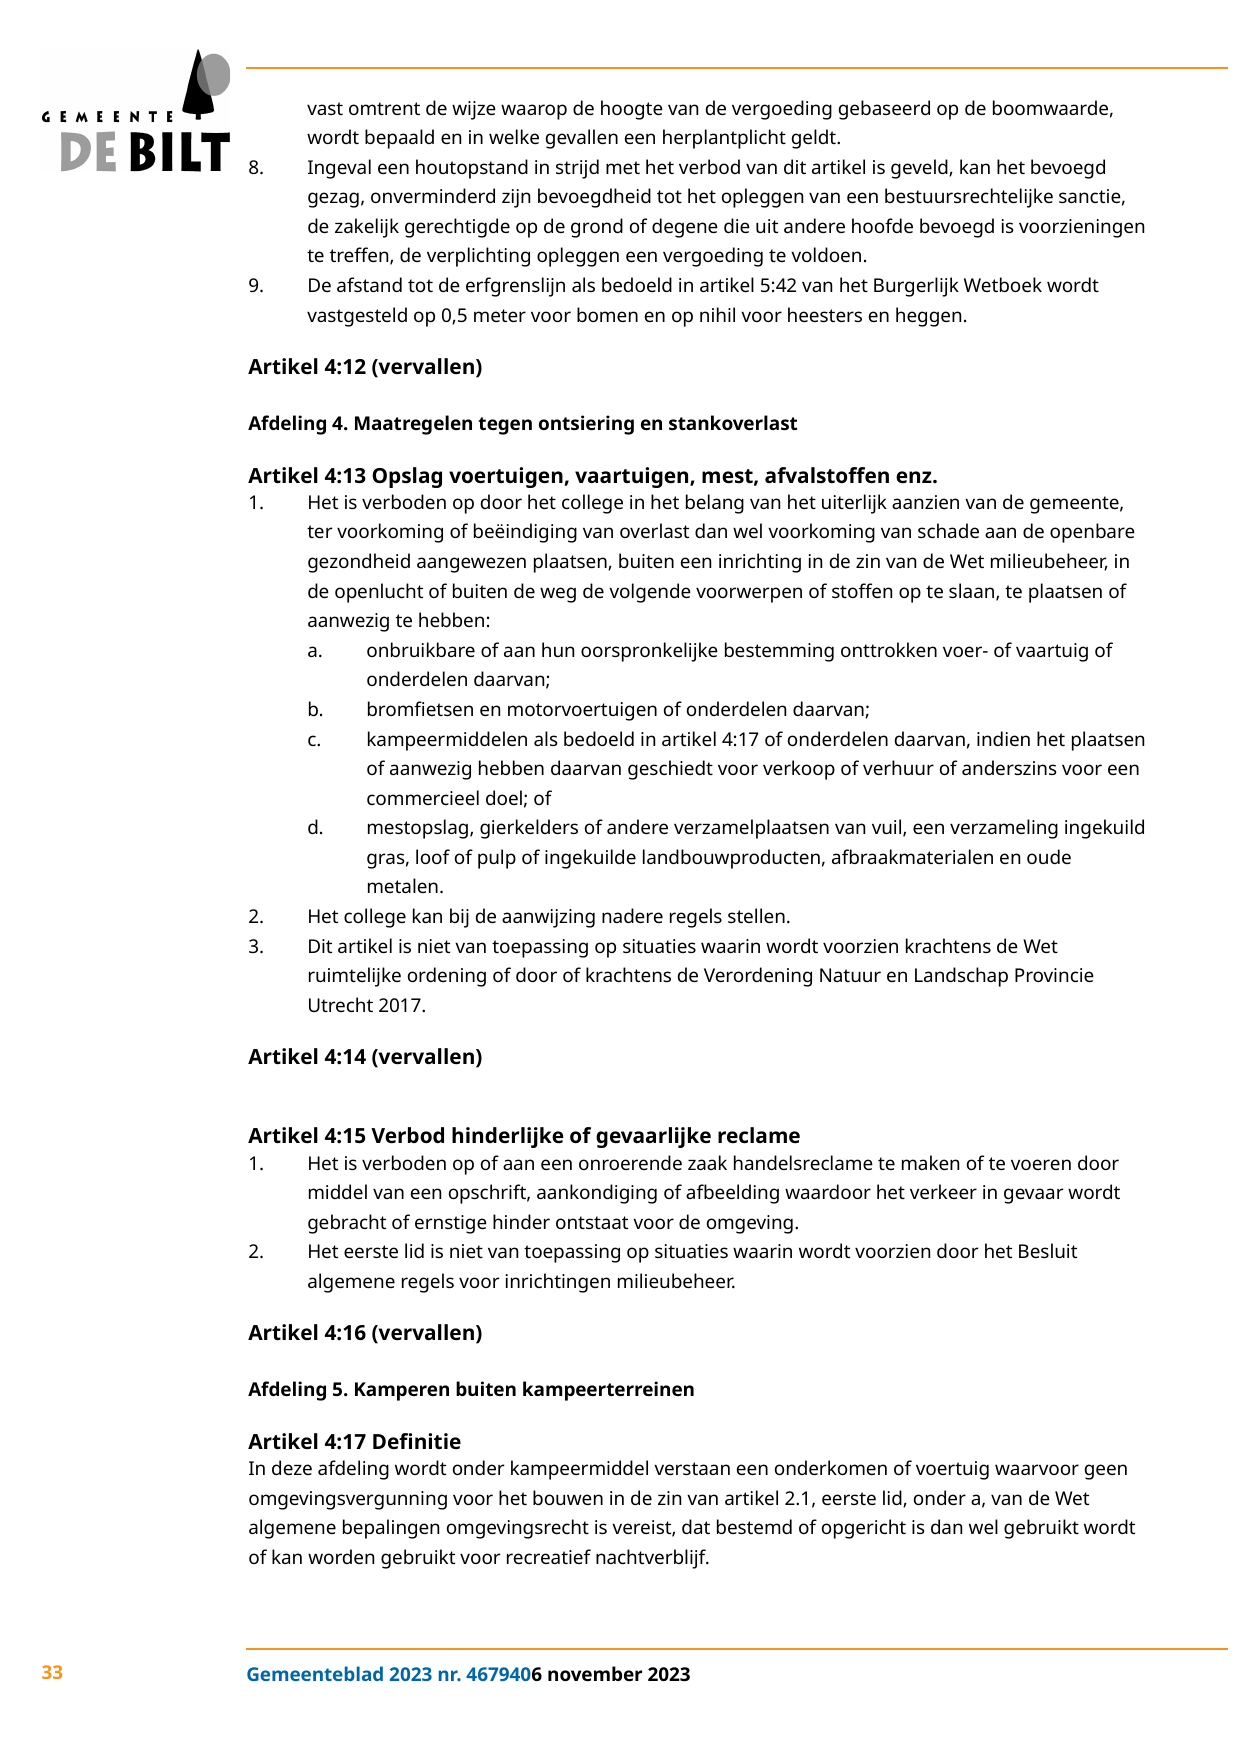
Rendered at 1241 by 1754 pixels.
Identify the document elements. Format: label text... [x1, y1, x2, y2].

list De afstand tot de erfgrenslijn als bedoeld in artikel 5:42 van het Burgerlijk Wetboek wordt vastgesteld op 0,5 meter voor bomen en op nihil voor heesters en heggen. [248, 272, 1152, 328]
list Het college kan bij de aanwijzing nadere regels stellen. [248, 903, 1152, 929]
list Het eerste lid is niet van toepassing op situaties waarin wordt voorzien door het Besluit algemene regels voor inrichtingen milieubeheer. [248, 1238, 1152, 1294]
list Dit artikel is niet van toepassing op situaties waarin wordt voorzien krachtens de Wet ruimtelijke ordening of door of krachtens de Verordening Natuur en Landschap Provincie Utrecht 2017. [248, 933, 1152, 1018]
text Artikel 4:14 (vervallen) [248, 1042, 1152, 1071]
list Het is verboden op of aan een onroerende zaak handelsreclame te maken of te voeren door middel van een opschrift, aankondiging of afbeelding waardoor het verkeer in gevaar wordt gebracht of ernstige hinder ontstaat voor de omgeving. [248, 1150, 1152, 1235]
text Artikel 4:17 Definitie [248, 1427, 1152, 1455]
list kampeermiddelen als bedoeld in artikel 4:17 of onderdelen daarvan, indien het plaatsen of aanwezig hebben daarvan geschiedt voor verkoop of verhuur of anderszins voor een commercieel doel; of [307, 726, 1152, 811]
text Artikel 4:13 Opslag voertuigen, vaartuigen, mest, afvalstoffen enz. [248, 461, 1152, 489]
picture [41, 47, 231, 172]
list vast omtrent de wijze waarop de hoogte van de vergoeding gebaseerd op de boomwaarde, wordt bepaald en in welke gevallen een herplantplicht geldt. [248, 95, 1152, 150]
list bromfietsen en motorvoertuigen of onderdelen daarvan; [307, 696, 1152, 722]
text In deze afdeling wordt onder kampeermiddel verstaan een onderkomen of voertuig waarvoor geen omgevingsvergunning voor het bouwen in de zin van artikel 2.1, eerste lid, onder a, van de Wet algemene bepalingen omgevingsrecht is vereist, dat bestemd of opgericht is dan wel gebruikt wordt of kan worden gebruikt voor recreatief nachtverblijf. [248, 1455, 1152, 1570]
list mestopslag, gierkelders of andere verzamelplaatsen van vuil, een verzameling ingekuild gras, loof of pulp of ingekuilde landbouwproducten, afbraakmaterialen en oude metalen. [307, 814, 1152, 899]
text Afdeling 5. Kamperen buiten kampeerterreinen [248, 1377, 1152, 1402]
text Afdeling 4. Maatregelen tegen ontsiering en stankoverlast [248, 410, 1152, 436]
list Ingeval een houtopstand in strijd met het verbod van dit artikel is geveld, kan het bevoegd gezag, onverminderd zijn bevoegdheid tot het opleggen van een bestuursrechtelijke sanctie, de zakelijk gerechtigde op de grond of degene die uit andere hoofde bevoegd is voorzieningen te treffen, de verplichting opleggen een vergoeding te voldoen. [248, 154, 1152, 268]
text Artikel 4:12 (vervallen) [248, 352, 1152, 381]
list Het is verboden op door het college in het belang van het uiterlijk aanzien van de gemeente, ter voorkoming of beëindiging van overlast dan wel voorkoming van schade aan de openbare gezondheid aangewezen plaatsen, buiten een inrichting in de zin van de Wet milieubeheer, in de openlucht of buiten de weg de volgende voorwerpen of stoffen op te slaan, te plaatsen of aanwezig te hebben: [248, 489, 1152, 633]
text Artikel 4:15 Verbod hinderlijke of gevaarlijke reclame [248, 1121, 1152, 1150]
list onbruikbare of aan hun oorspronkelijke bestemming onttrokken voer- of vaartuig of onderdelen daarvan; [307, 637, 1152, 692]
text Artikel 4:16 (vervallen) [248, 1318, 1152, 1347]
